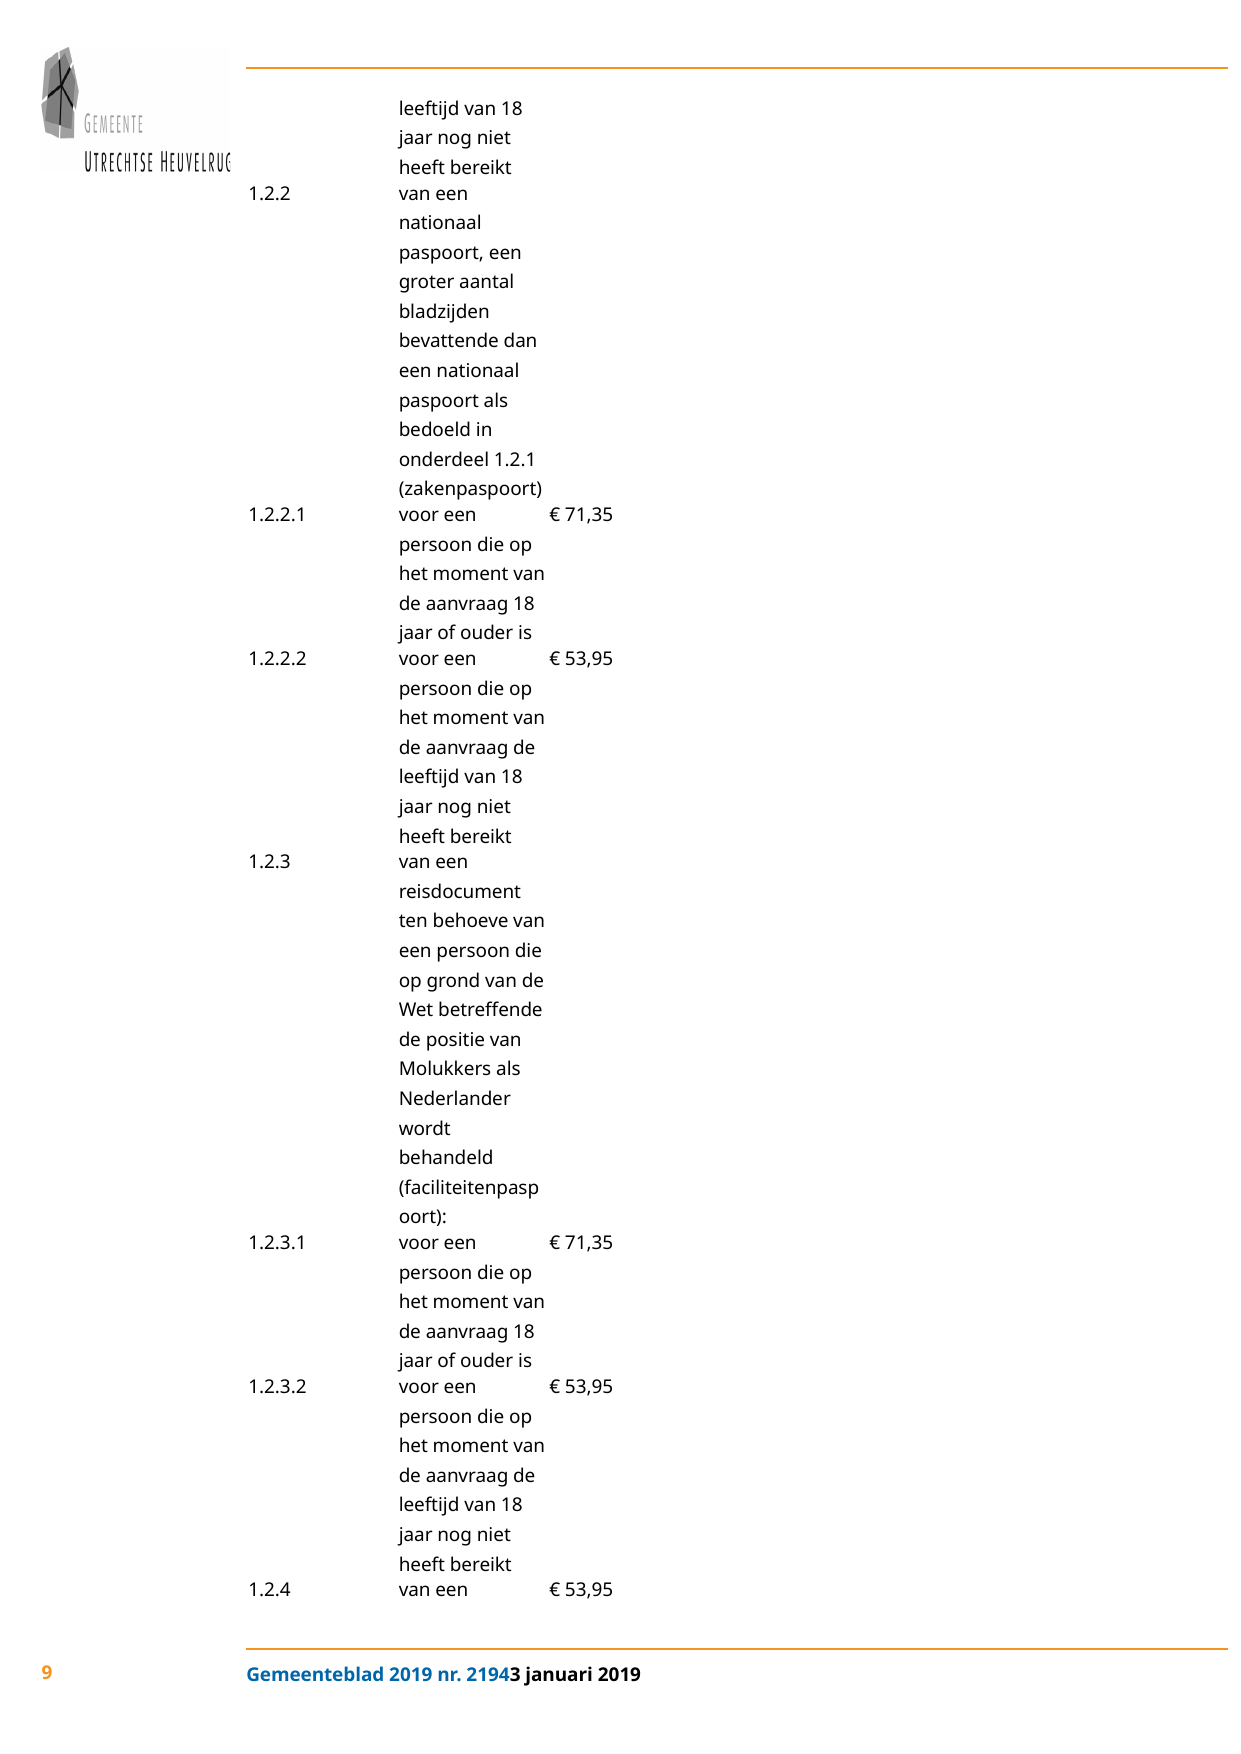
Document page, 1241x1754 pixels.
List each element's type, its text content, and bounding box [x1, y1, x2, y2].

table_cell [248, 95, 398, 180]
table_cell 1.2.4 [248, 1577, 398, 1602]
table_cell leeftijd van 18 jaar nog niet heeft bereikt [399, 95, 549, 180]
table_cell € 53,95 [549, 1577, 700, 1602]
table_cell van een reisdocument ten behoeve van een persoon die op grond van de Wet betreffende de positie van Molukkers als Nederlander wordt behandeld (faciliteitenpaspoort): [399, 849, 549, 1229]
table_cell 1.2.2 [248, 180, 398, 501]
table_cell 1.2.3.1 [248, 1229, 398, 1373]
picture [41, 47, 231, 172]
table_cell € 53,95 [549, 1373, 700, 1577]
table_cell 1.2.3.2 [248, 1373, 398, 1577]
table_cell [549, 180, 700, 501]
table_cell 1.2.2.1 [248, 501, 398, 645]
table_cell [549, 95, 700, 180]
table_cell voor een persoon die op het moment van de aanvraag 18 jaar of ouder is [399, 501, 549, 645]
table_cell € 53,95 [549, 645, 700, 848]
table_cell € 71,35 [549, 1229, 700, 1373]
table_cell € 71,35 [549, 501, 700, 645]
table_cell 1.2.3 [248, 849, 398, 1229]
table_cell [549, 849, 700, 1229]
table_cell van een nationaal paspoort, een groter aantal bladzijden bevattende dan een nationaal paspoort als bedoeld in onderdeel 1.2.1 (zakenpaspoort) [399, 180, 549, 501]
table_cell voor een persoon die op het moment van de aanvraag de leeftijd van 18 jaar nog niet heeft bereikt [399, 645, 549, 848]
table_cell voor een persoon die op het moment van de aanvraag 18 jaar of ouder is [399, 1229, 549, 1373]
table_cell voor een persoon die op het moment van de aanvraag de leeftijd van 18 jaar nog niet heeft bereikt [399, 1373, 549, 1577]
table_cell 1.2.2.2 [248, 645, 398, 848]
table_cell van een [399, 1577, 549, 1602]
